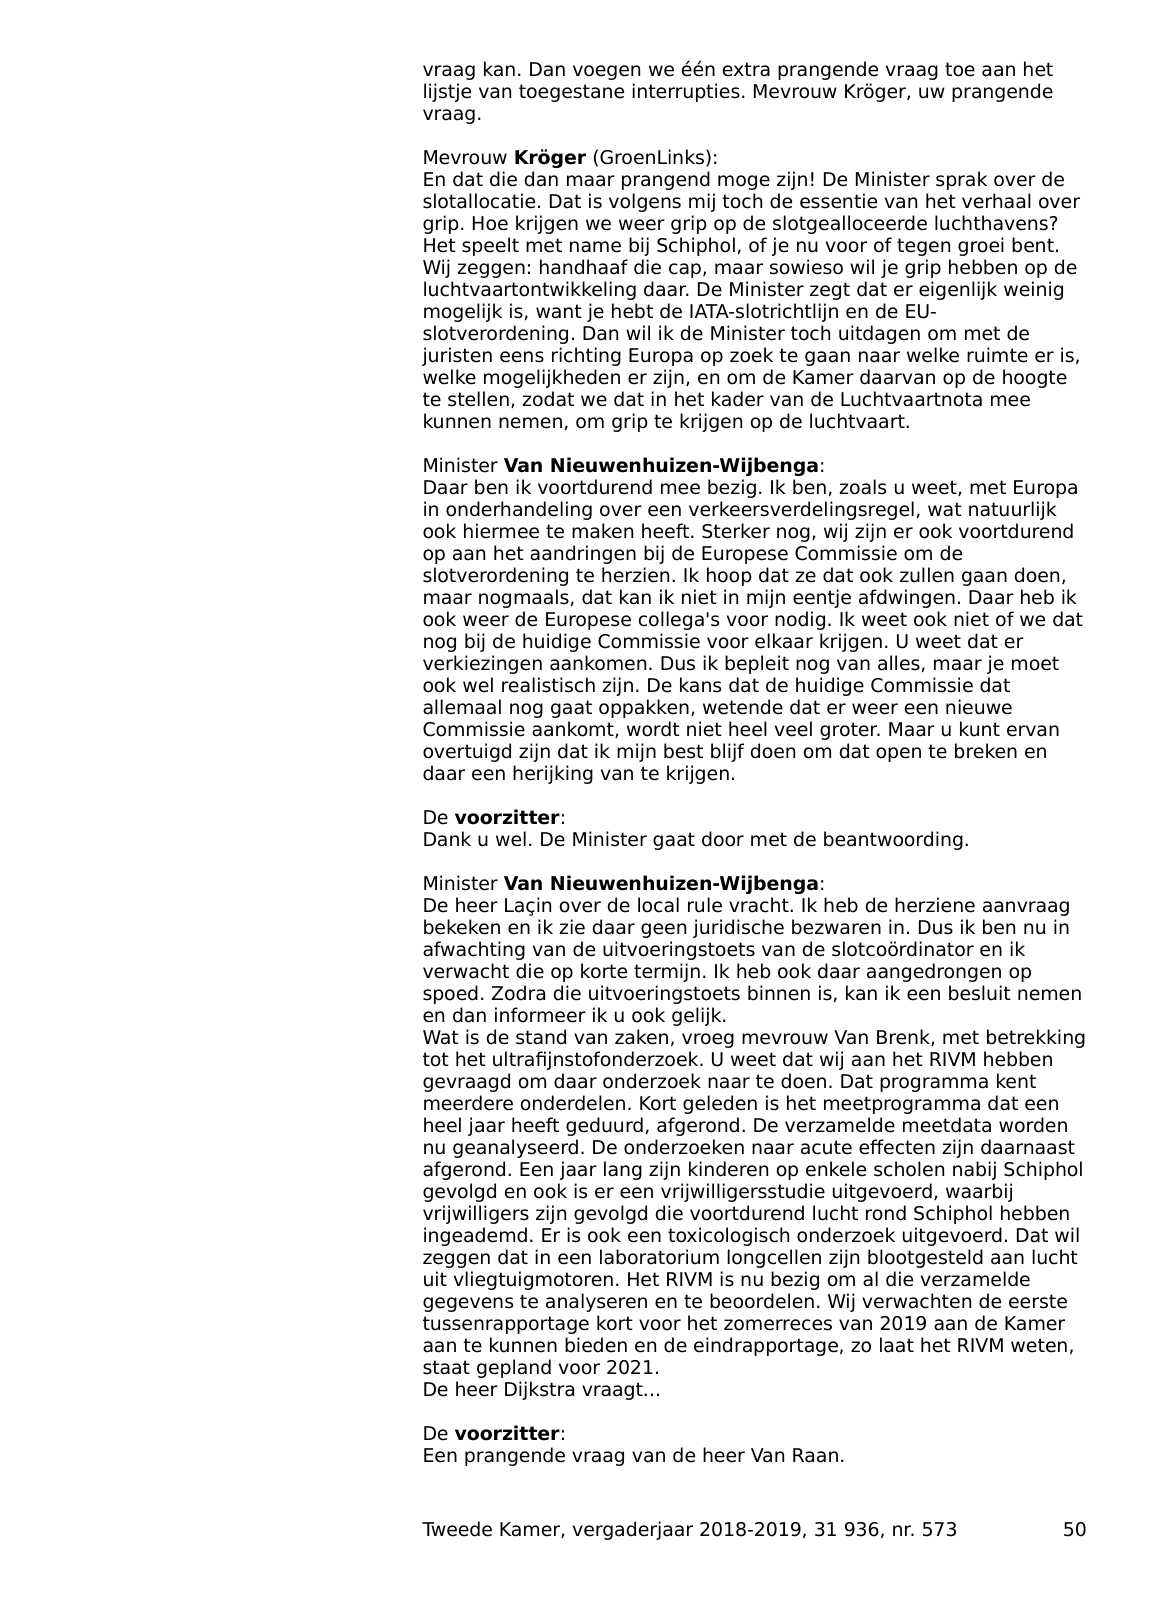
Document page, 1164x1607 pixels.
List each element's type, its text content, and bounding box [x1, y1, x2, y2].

text Wat is de stand van zaken, vroeg mevrouw Van Brenk, met betrekking tot het ultrafijnstofonderzoek. U weet dat wij aan het RIVM hebben gevraagd om daar onderzoek naar te doen. Dat programma kent meerdere onderdelen. Kort geleden is het meetprogramma dat een heel jaar heeft geduurd, afgerond. De verzamelde meetdata worden nu geanalyseerd. De onderzoeken naar acute effecten zijn daarnaast afgerond. Een jaar lang zijn kinderen op enkele scholen nabij Schiphol gevolgd en ook is er een vrijwilligersstudie uitgevoerd, waarbij vrijwilligers zijn gevolgd die voortdurend lucht rond Schiphol hebben ingeademd. Er is ook een toxicologisch onderzoek uitgevoerd. Dat wil zeggen dat in een laboratorium longcellen zijn blootgesteld aan lucht uit vliegtuigmotoren. Het RIVM is nu bezig om al die verzamelde gegevens te analyseren en te beoordelen. Wij verwachten de eerste tussenrapportage kort voor het zomerreces van 2019 aan de Kamer aan te kunnen bieden en de eindrapportage, zo laat het RIVM weten, staat gepland voor 2021. [422, 1027, 1087, 1379]
text Mevrouw Kröger (GroenLinks): [422, 147, 1087, 169]
text Minister Van Nieuwenhuizen-Wijbenga: [422, 455, 1087, 477]
text Minister Van Nieuwenhuizen-Wijbenga: [422, 873, 1087, 895]
text Daar ben ik voortdurend mee bezig. Ik ben, zoals u weet, met Europa in onderhandeling over een verkeersverdelingsregel, wat natuurlijk ook hiermee te maken heeft. Sterker nog, wij zijn er ook voortdurend op aan het aandringen bij de Europese Commissie om de slotverordening te herzien. Ik hoop dat ze dat ook zullen gaan doen, maar nogmaals, dat kan ik niet in mijn eentje afdwingen. Daar heb ik ook weer de Europese collega's voor nodig. Ik weet ook niet of we dat nog bij de huidige Commissie voor elkaar krijgen. U weet dat er verkiezingen aankomen. Dus ik bepleit nog van alles, maar je moet ook wel realistisch zijn. De kans dat de huidige Commissie dat allemaal nog gaat oppakken, wetende dat er weer een nieuwe Commissie aankomt, wordt niet heel veel groter. Maar u kunt ervan overtuigd zijn dat ik mijn best blijf doen om dat open te breken en daar een herijking van te krijgen. [422, 477, 1087, 785]
text vraag kan. Dan voegen we één extra prangende vraag toe aan het lijstje van toegestane interrupties. Mevrouw Kröger, uw prangende vraag. [422, 59, 1087, 125]
text De heer Dijkstra vraagt... [422, 1379, 1087, 1401]
text Een prangende vraag van de heer Van Raan. [422, 1445, 1087, 1467]
text En dat die dan maar prangend moge zijn! De Minister sprak over de slotallocatie. Dat is volgens mij toch de essentie van het verhaal over grip. Hoe krijgen we weer grip op de slotgealloceerde luchthavens? Het speelt met name bij Schiphol, of je nu voor of tegen groei bent. Wij zeggen: handhaaf die cap, maar sowieso wil je grip hebben op de luchtvaartontwikkeling daar. De Minister zegt dat er eigenlijk weinig mogelijk is, want je hebt de IATA-slotrichtlijn en de EU-slotverordening. Dan wil ik de Minister toch uitdagen om met de juristen eens richting Europa op zoek te gaan naar welke ruimte er is, welke mogelijkheden er zijn, en om de Kamer daarvan op de hoogte te stellen, zodat we dat in het kader van de Luchtvaartnota mee kunnen nemen, om grip te krijgen op de luchtvaart. [422, 169, 1087, 433]
text De heer Laçin over de local rule vracht. Ik heb de herziene aanvraag bekeken en ik zie daar geen juridische bezwaren in. Dus ik ben nu in afwachting van de uitvoeringstoets van de slotcoördinator en ik verwacht die op korte termijn. Ik heb ook daar aangedrongen op spoed. Zodra die uitvoeringstoets binnen is, kan ik een besluit nemen en dan informeer ik u ook gelijk. [422, 895, 1087, 1027]
text De voorzitter: [422, 807, 1087, 829]
text De voorzitter: [422, 1423, 1087, 1445]
text Dank u wel. De Minister gaat door met de beantwoording. [422, 829, 1087, 851]
